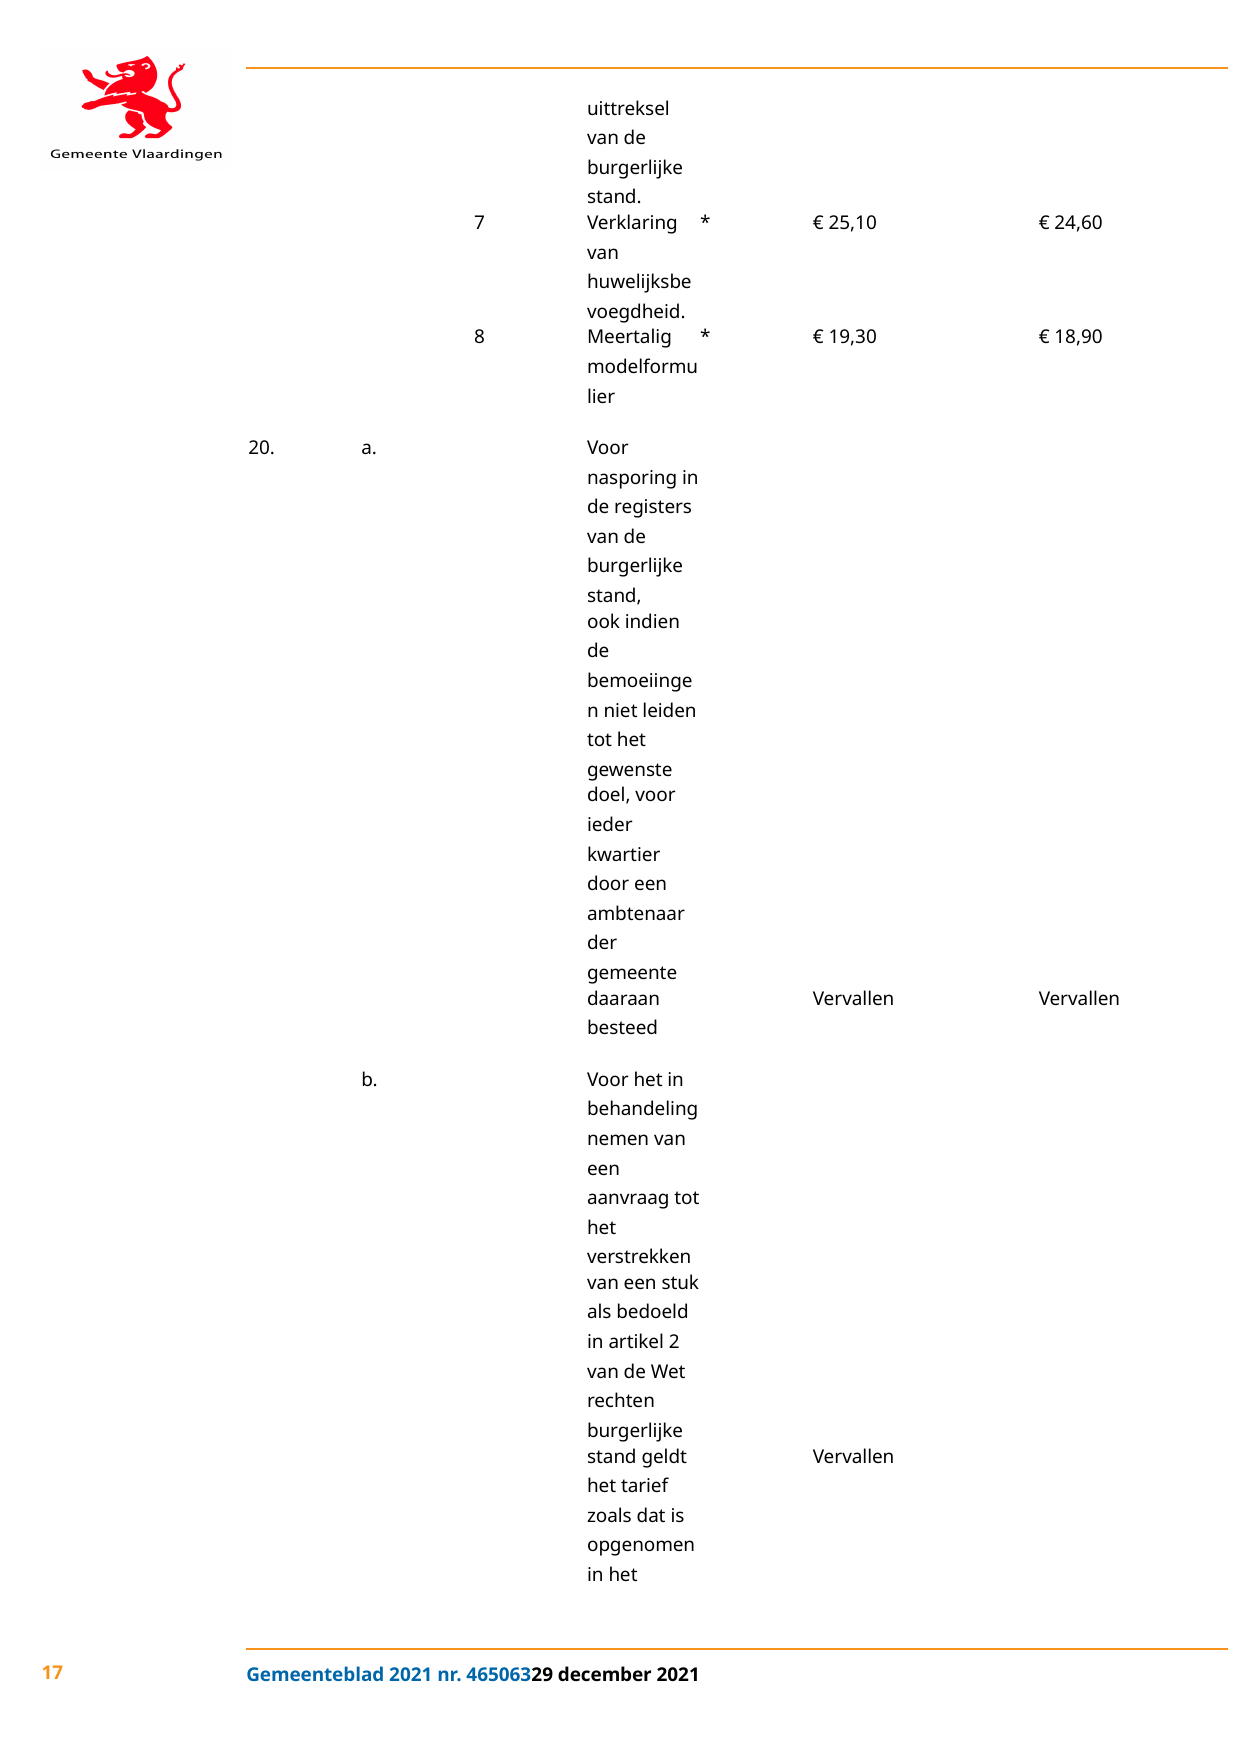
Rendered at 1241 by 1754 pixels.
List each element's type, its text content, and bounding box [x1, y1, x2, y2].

table_cell [700, 1040, 813, 1066]
table_cell [700, 1269, 813, 1443]
table_cell [474, 1443, 587, 1587]
table_cell Vervallen [813, 985, 926, 1040]
table_cell [700, 985, 813, 1040]
table_cell [1039, 1066, 1152, 1269]
table_cell [248, 985, 361, 1040]
table_cell * [700, 209, 813, 324]
table_cell [361, 324, 474, 409]
table_cell [700, 608, 813, 782]
table_cell [700, 409, 813, 434]
table_cell 7 [474, 209, 587, 324]
table_cell doel, voor ieder kwartier door een ambtenaar der gemeente [587, 782, 700, 985]
table_cell [1039, 1443, 1152, 1587]
table_cell [474, 782, 587, 985]
table_cell [1039, 1269, 1152, 1443]
table_cell [474, 1066, 587, 1269]
table_cell Vervallen [1039, 985, 1152, 1040]
table_cell [926, 1443, 1038, 1587]
table_cell [248, 409, 361, 434]
table_cell [474, 95, 587, 209]
table_cell [361, 209, 474, 324]
table_cell [361, 409, 474, 434]
table_cell € 24,60 [1039, 209, 1152, 324]
table_cell [1039, 1040, 1152, 1066]
table_cell € 19,30 [813, 324, 926, 409]
table_cell [474, 985, 587, 1040]
table_cell € 25,10 [813, 209, 926, 324]
table_cell [926, 209, 1038, 324]
table_cell [474, 1040, 587, 1066]
table_cell [700, 434, 813, 608]
table_cell [1039, 608, 1152, 782]
table_cell [700, 1443, 813, 1587]
table_cell ook indien de bemoeiingen niet leiden tot het gewenste [587, 608, 700, 782]
table_cell [813, 95, 926, 209]
table_cell [1039, 95, 1152, 209]
table_cell [248, 95, 361, 209]
table_cell [248, 1066, 361, 1269]
table_cell [926, 782, 1038, 985]
table_cell [926, 985, 1038, 1040]
table_cell [474, 608, 587, 782]
table_cell [926, 1066, 1038, 1269]
table_cell 8 [474, 324, 587, 409]
table_cell Voor het in behandeling nemen van een aanvraag tot het verstrekken [587, 1066, 700, 1269]
table_cell [248, 782, 361, 985]
table_cell 20. [248, 434, 361, 608]
table_cell [248, 608, 361, 782]
table_cell [813, 608, 926, 782]
table_cell [361, 782, 474, 985]
table_cell [248, 324, 361, 409]
table_cell [1039, 434, 1152, 608]
table_cell Voor nasporing in de registers van de burgerlijke stand, [587, 434, 700, 608]
table_cell [474, 409, 587, 434]
table_cell daaraan besteed [587, 985, 700, 1040]
table_cell [587, 409, 700, 434]
table_cell [700, 1066, 813, 1269]
table_cell b. [361, 1066, 474, 1269]
table_cell [813, 1066, 926, 1269]
table_cell € 18,90 [1039, 324, 1152, 409]
table_cell [361, 95, 474, 209]
table_cell [361, 985, 474, 1040]
table_cell [361, 1040, 474, 1066]
table_cell [813, 409, 926, 434]
table_cell [813, 1040, 926, 1066]
table_cell [813, 1269, 926, 1443]
table_cell [926, 409, 1038, 434]
table_cell [1039, 409, 1152, 434]
table_cell Verklaring van huwelijksbevoegdheid. [587, 209, 700, 324]
table_cell [700, 782, 813, 985]
table_cell [926, 324, 1038, 409]
table_cell [700, 95, 813, 209]
table_cell Vervallen [813, 1443, 926, 1587]
table_cell Meertalig modelformulier [587, 324, 700, 409]
table_cell [248, 1269, 361, 1443]
table_cell * [700, 324, 813, 409]
table_cell [926, 1269, 1038, 1443]
table_cell [813, 782, 926, 985]
picture [41, 47, 231, 172]
table_cell [248, 1443, 361, 1587]
table_cell [926, 434, 1038, 608]
table_cell [361, 1443, 474, 1587]
table_cell a. [361, 434, 474, 608]
table_cell [1039, 782, 1152, 985]
table_cell van een stuk als bedoeld in artikel 2 van de Wet rechten burgerlijke [587, 1269, 700, 1443]
table_cell [926, 95, 1038, 209]
table_cell [587, 1040, 700, 1066]
table_cell [248, 1040, 361, 1066]
table_cell [813, 434, 926, 608]
table_cell [474, 434, 587, 608]
table_cell [361, 608, 474, 782]
table_cell stand geldt het tarief zoals dat is opgenomen in het [587, 1443, 700, 1587]
table_cell [474, 1269, 587, 1443]
table_cell uittreksel van de burgerlijke stand. [587, 95, 700, 209]
table_cell [248, 209, 361, 324]
table_cell [926, 608, 1038, 782]
table_cell [926, 1040, 1038, 1066]
table_cell [361, 1269, 474, 1443]
